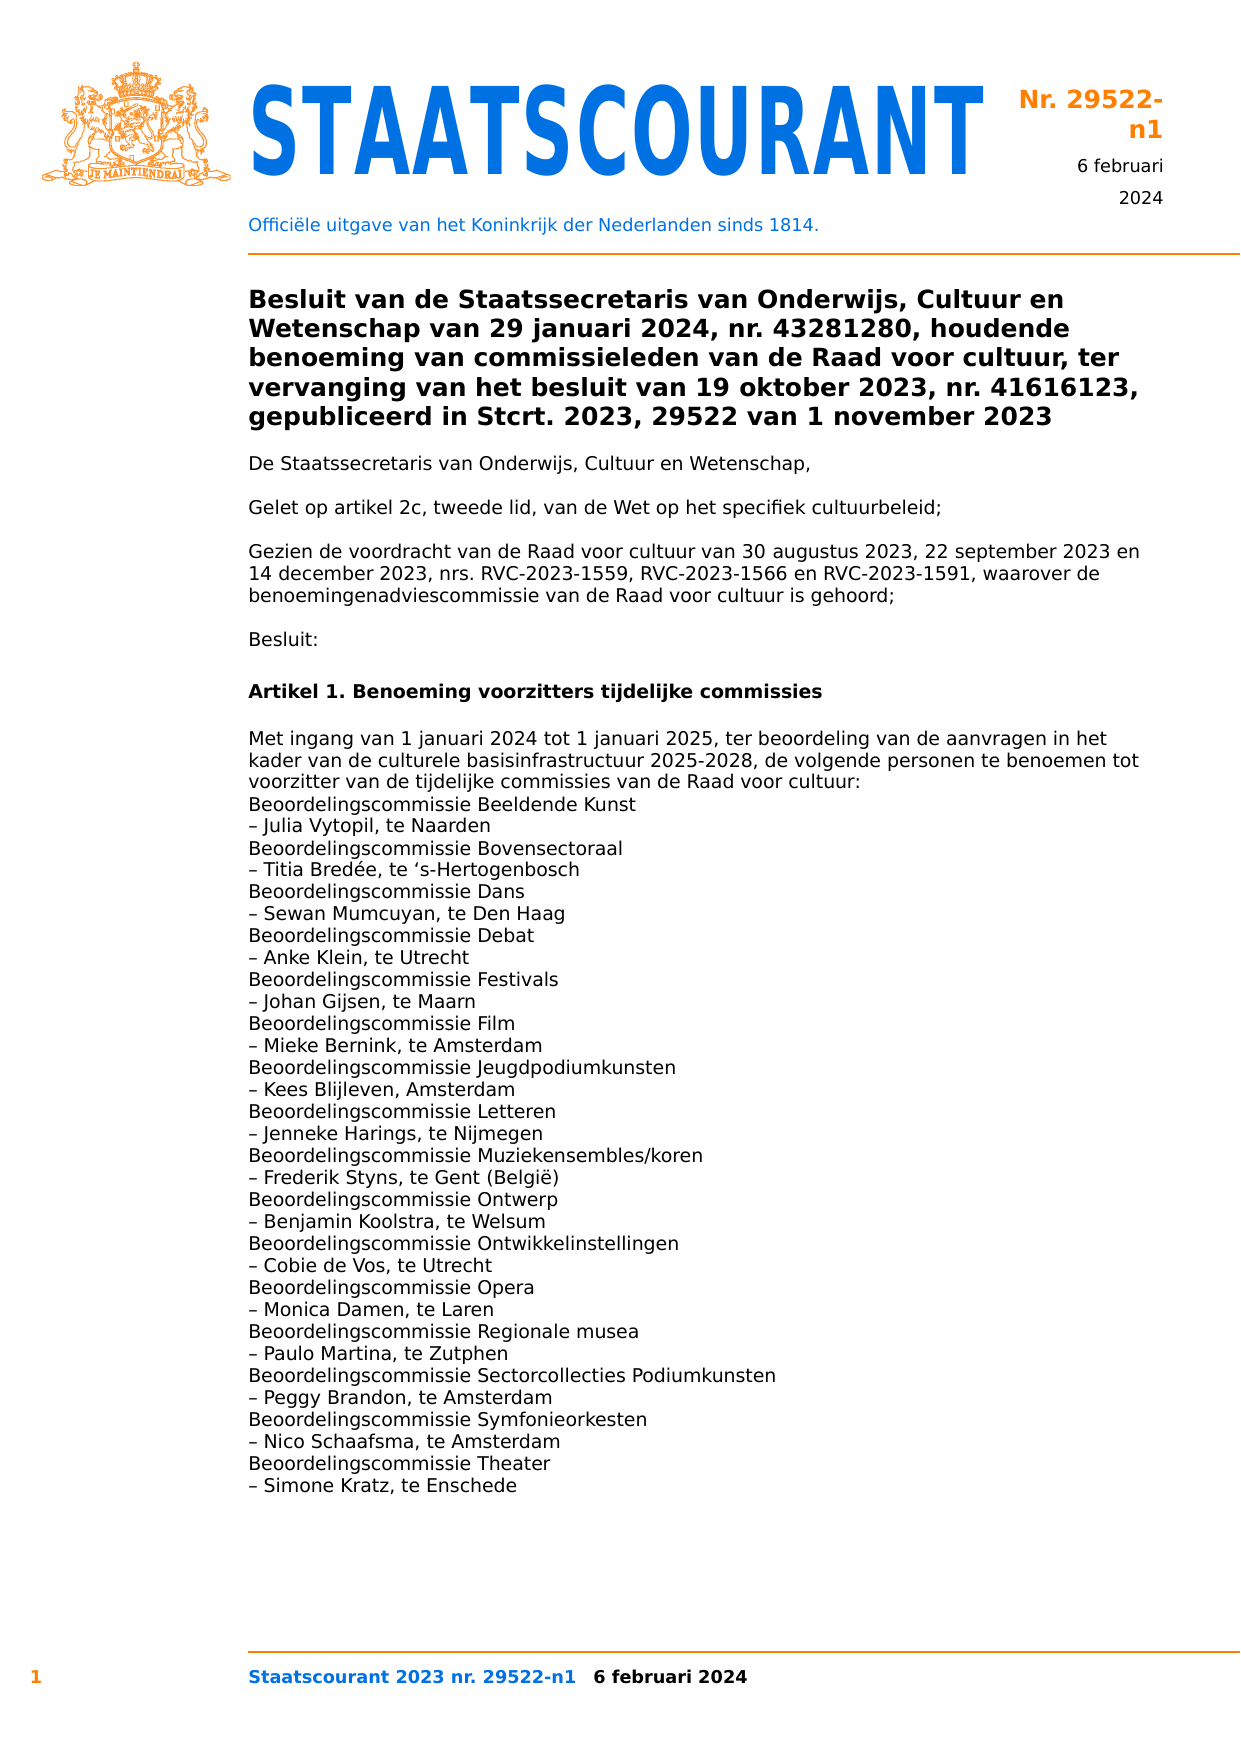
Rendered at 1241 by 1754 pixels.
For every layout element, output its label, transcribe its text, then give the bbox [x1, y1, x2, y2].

text – Titia Bredée, te ‘s-Hertogenbosch [248, 859, 1163, 881]
text – Peggy Brandon, te Amsterdam [248, 1387, 1163, 1409]
text Beoordelingscommissie Symfonieorkesten [248, 1409, 1163, 1431]
text – Monica Damen, te Laren [248, 1299, 1163, 1321]
text Beoordelingscommissie Dans [248, 881, 1163, 903]
text Beoordelingscommissie Ontwikkelinstellingen [248, 1233, 1163, 1255]
text – Sewan Mumcuyan, te Den Haag [248, 903, 1163, 925]
text – Jenneke Harings, te Nijmegen [248, 1123, 1163, 1145]
text Beoordelingscommissie Regionale musea [248, 1321, 1163, 1343]
text Beoordelingscommissie Film [248, 1013, 1163, 1035]
text – Mieke Bernink, te Amsterdam [248, 1035, 1163, 1057]
subtitle Besluit van de Staatssecretaris van Onderwijs, Cultuur en Wetenschap van 29 januari 2024, nr. 43281280, houdende benoeming van commissieleden van de Raad voor cultuur, ter vervanging van het besluit van 19 oktober 2023, nr. 41616123, gepubliceerd in Stcrt. 2023, 29522 van 1 november 2023 [248, 285, 1163, 431]
text Beoordelingscommissie Festivals [248, 969, 1163, 991]
text Beoordelingscommissie Sectorcollecties Podiumkunsten [248, 1365, 1163, 1387]
text De Staatssecretaris van Onderwijs, Cultuur en Wetenschap, [248, 453, 1163, 475]
text Beoordelingscommissie Theater [248, 1453, 1163, 1475]
picture [41, 62, 231, 186]
text Met ingang van 1 januari 2024 tot 1 januari 2025, ter beoordeling van de aanvragen in het kader van de culturele basisinfrastructuur 2025-2028, de volgende personen te benoemen tot voorzitter van de tijdelijke commissies van de Raad voor cultuur: [248, 727, 1163, 793]
text – Frederik Styns, te Gent (België) [248, 1167, 1163, 1189]
text Beoordelingscommissie Opera [248, 1277, 1163, 1299]
text Beoordelingscommissie Ontwerp [248, 1189, 1163, 1211]
table_cell Officiële uitgave van het Koninkrijk der Nederlanden sinds 1814. [248, 215, 1240, 253]
text Beoordelingscommissie Letteren [248, 1101, 1163, 1123]
text Besluit: [248, 628, 1163, 651]
text – Nico Schaafsma, te Amsterdam [248, 1431, 1163, 1453]
text – Julia Vytopil, te Naarden [248, 815, 1163, 837]
table_header Nr. 29522-n1 [998, 62, 1240, 150]
table_cell 6 februari [998, 150, 1240, 182]
text Gezien de voordracht van de Raad voor cultuur van 30 augustus 2023, 22 september 2023 en 14 december 2023, nrs. RVC-2023-1559, RVC-2023-1566 en RVC-2023-1591, waarover de benoemingenadviescommissie van de Raad voor cultuur is gehoord; [248, 541, 1163, 607]
table_header [25, 62, 248, 253]
text Beoordelingscommissie Muziekensembles/koren [248, 1145, 1163, 1167]
text – Paulo Martina, te Zutphen [248, 1343, 1163, 1365]
text – Kees Blijleven, Amsterdam [248, 1079, 1163, 1101]
text Beoordelingscommissie Bovensectoraal [248, 837, 1163, 859]
text Beoordelingscommissie Jeugdpodiumkunsten [248, 1057, 1163, 1079]
text Beoordelingscommissie Debat [248, 925, 1163, 947]
text – Cobie de Vos, te Utrecht [248, 1255, 1163, 1277]
subtitle Artikel 1. Benoeming voorzitters tijdelijke commissies [248, 681, 1163, 702]
text Beoordelingscommissie Beeldende Kunst [248, 793, 1163, 815]
text – Benjamin Koolstra, te Welsum [248, 1211, 1163, 1233]
text – Johan Gijsen, te Maarn [248, 991, 1163, 1013]
text Gelet op artikel 2c, tweede lid, van de Wet op het specifiek cultuurbeleid; [248, 497, 1163, 519]
text – Anke Klein, te Utrecht [248, 947, 1163, 969]
table_cell 2024 [998, 183, 1240, 215]
table_header STAATSCOURANT [248, 62, 998, 215]
text – Simone Kratz, te Enschede [248, 1475, 1163, 1497]
